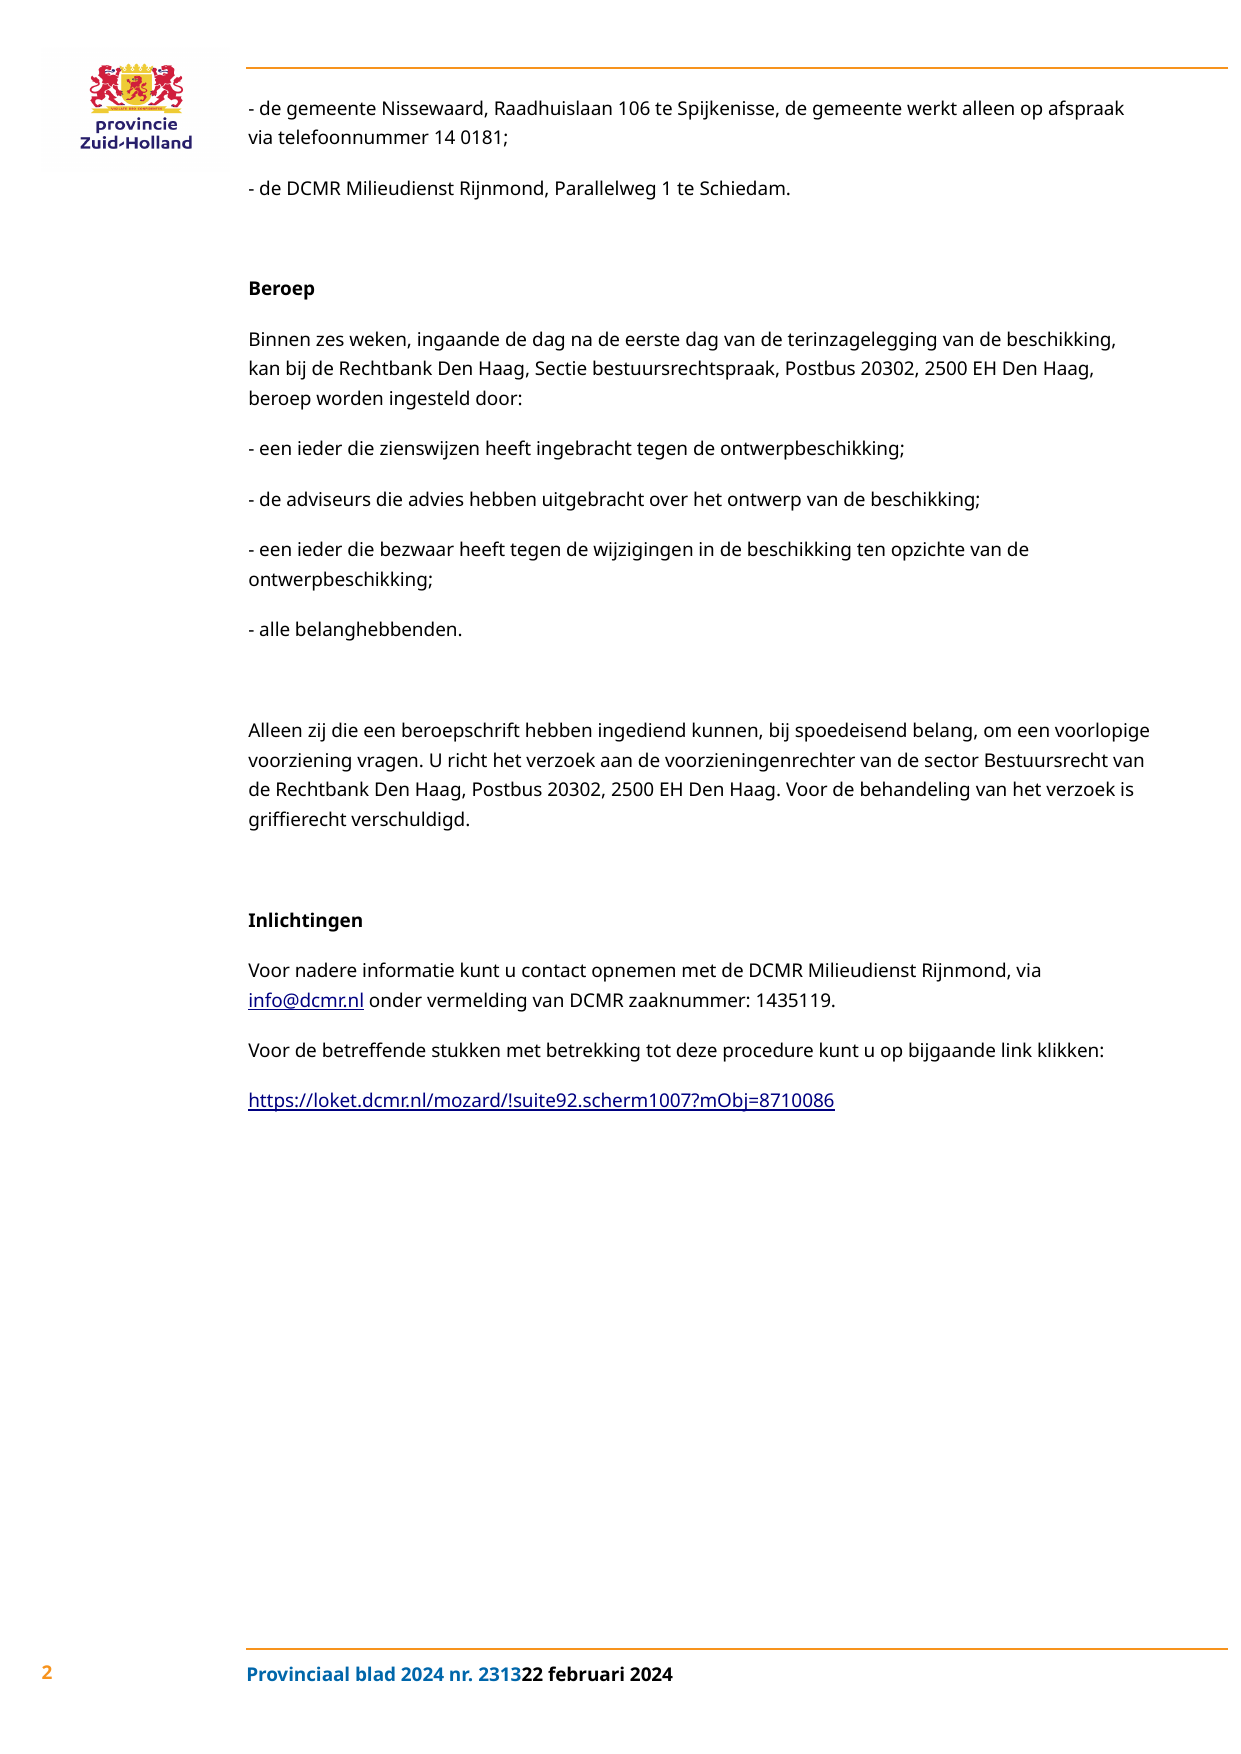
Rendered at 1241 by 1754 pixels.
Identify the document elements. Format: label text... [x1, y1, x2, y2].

text Binnen zes weken, ingaande de dag na de eerste dag van de terinzagelegging van de beschikking, kan bij de Rechtbank Den Haag, Sectie bestuursrechtspraak, Postbus 20302, 2500 EH Den Haag, beroep worden ingesteld door: [248, 326, 1152, 411]
text Voor nadere informatie kunt u contact opnemen met de DCMR Milieudienst Rijnmond, via info@dcmr.nl onder vermelding van DCMR zaaknummer: 1435119. [248, 957, 1152, 1013]
text Beroep [248, 276, 1152, 301]
picture [41, 47, 231, 172]
text - alle belanghebbenden. [248, 616, 1152, 642]
text - de adviseurs die advies hebben uitgebracht over het ontwerp van de beschikking; [248, 486, 1152, 512]
text - een ieder die bezwaar heeft tegen de wijzigingen in de beschikking ten opzichte van de ontwerpbeschikking; [248, 536, 1152, 592]
text Voor de betreffende stukken met betrekking tot deze procedure kunt u op bijgaande link klikken: [248, 1037, 1152, 1063]
text Inlichtingen [248, 907, 1152, 933]
text - een ieder die zienswijzen heeft ingebracht tegen de ontwerpbeschikking; [248, 436, 1152, 461]
text - de gemeente Nissewaard, Raadhuislaan 106 te Spijkenisse, de gemeente werkt alleen op afspraak via telefoonnummer 14 0181; [248, 95, 1152, 150]
text https://loket.dcmr.nl/mozard/!suite92.scherm1007?mObj=8710086 [248, 1088, 1152, 1113]
text - de DCMR Milieudienst Rijnmond, Parallelweg 1 te Schiedam. [248, 175, 1152, 201]
text Alleen zij die een beroepschrift hebben ingediend kunnen, bij spoedeisend belang, om een voorlopige voorziening vragen. U richt het verzoek aan de voorzieningenrechter van de sector Bestuursrecht van de Rechtbank Den Haag, Postbus 20302, 2500 EH Den Haag. Voor de behandeling van het verzoek is griffierecht verschuldigd. [248, 717, 1152, 832]
